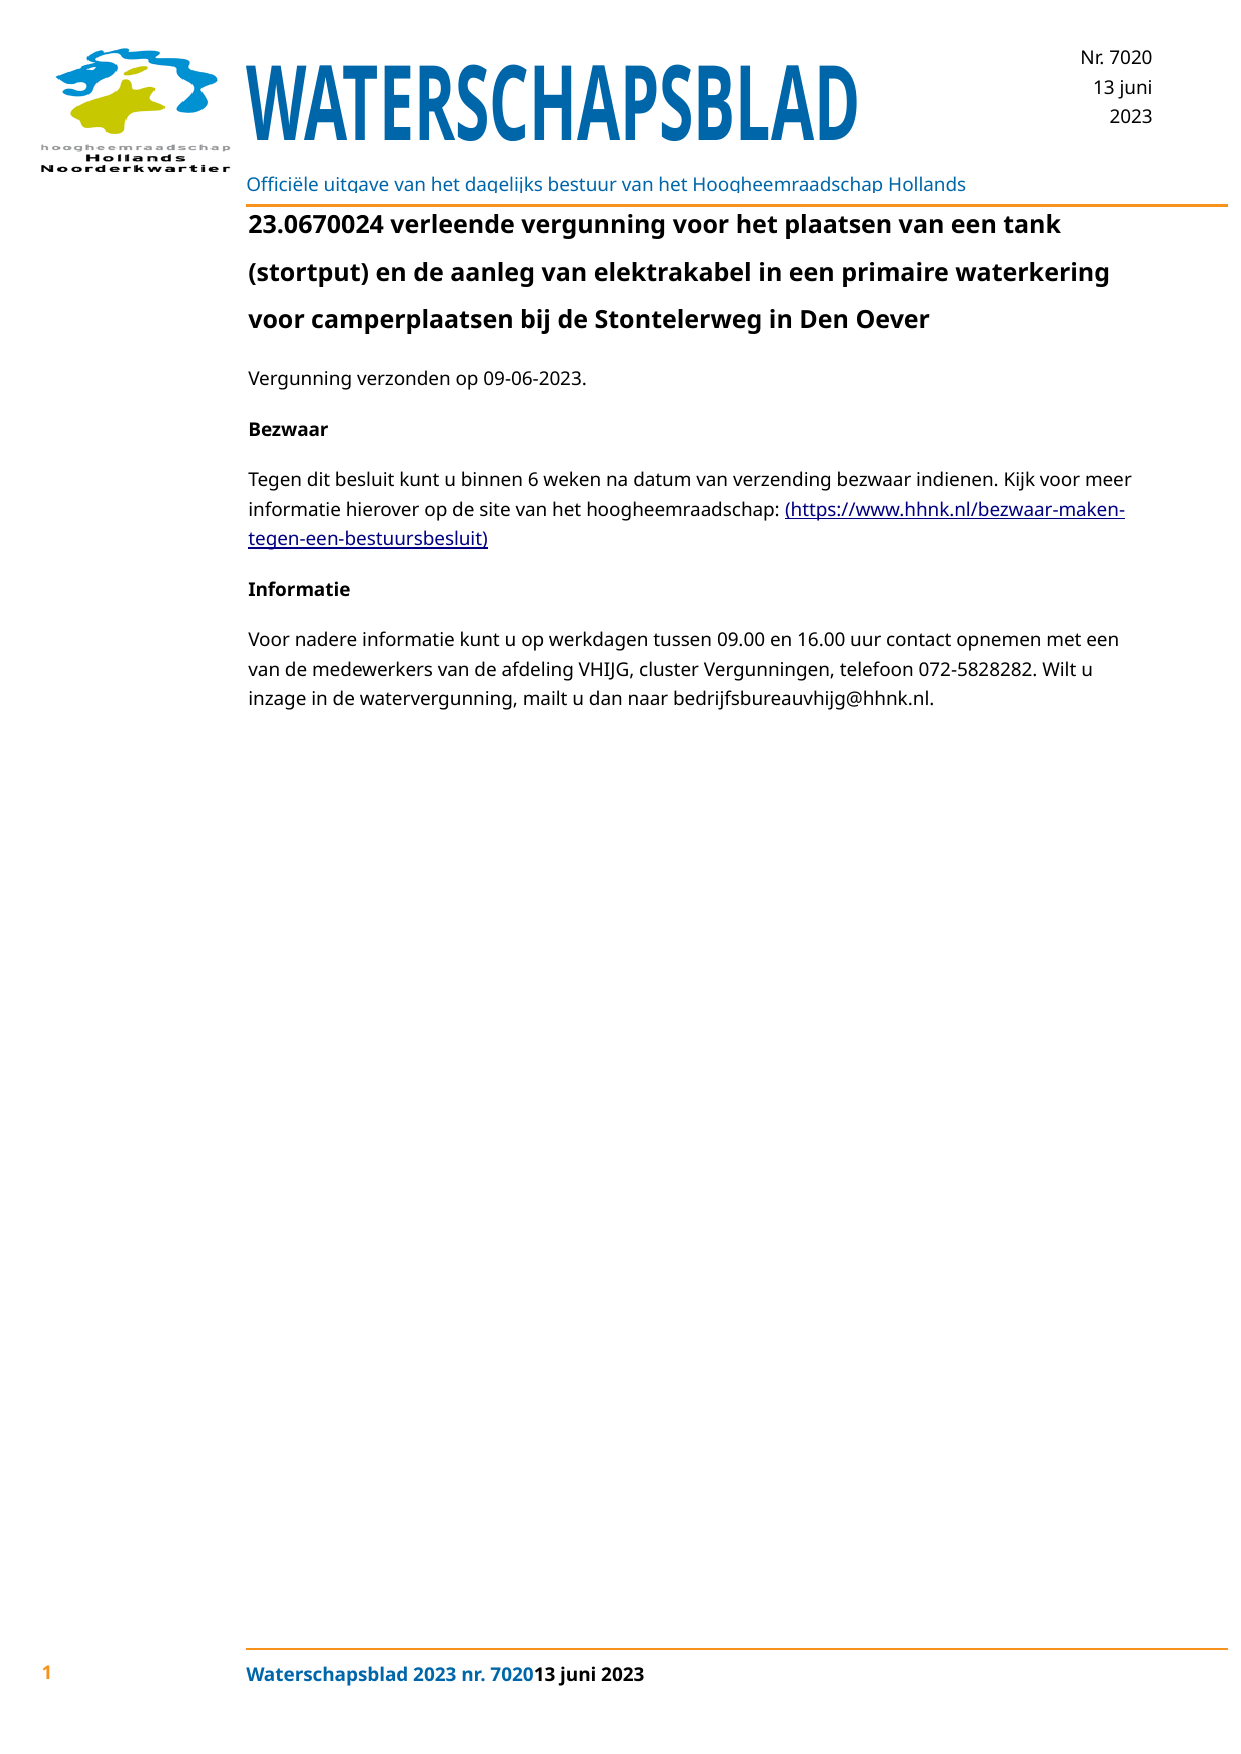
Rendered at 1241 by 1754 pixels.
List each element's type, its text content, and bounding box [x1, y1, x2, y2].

text Tegen dit besluit kunt u binnen 6 weken na datum van verzending bezwaar indienen. Kijk voor meer informatie hierover op de site van het hoogheemraadschap: (https://www.hhnk.nl/bezwaar-maken-tegen-een-bestuursbesluit) [248, 466, 1152, 551]
text 23.0670024 verleende vergunning voor het plaatsen van een tank (stortput) en de aanleg van elektrakabel in een primaire waterkering voor camperplaatsen bij de Stontelerweg in Den Oever [248, 207, 1152, 336]
picture [41, 47, 231, 172]
text Informatie [248, 576, 1152, 602]
text Bezwaar [248, 416, 1152, 442]
text Voor nadere informatie kunt u op werkdagen tussen 09.00 en 16.00 uur contact opnemen met een van de medewerkers van de afdeling VHIJG, cluster Vergunningen, telefoon 072-5828282. Wilt u inzage in de watervergunning, mailt u dan naar bedrijfsbureauvhijg@hhnk.nl. [248, 626, 1152, 711]
text Vergunning verzonden op 09-06-2023. [248, 366, 1152, 391]
